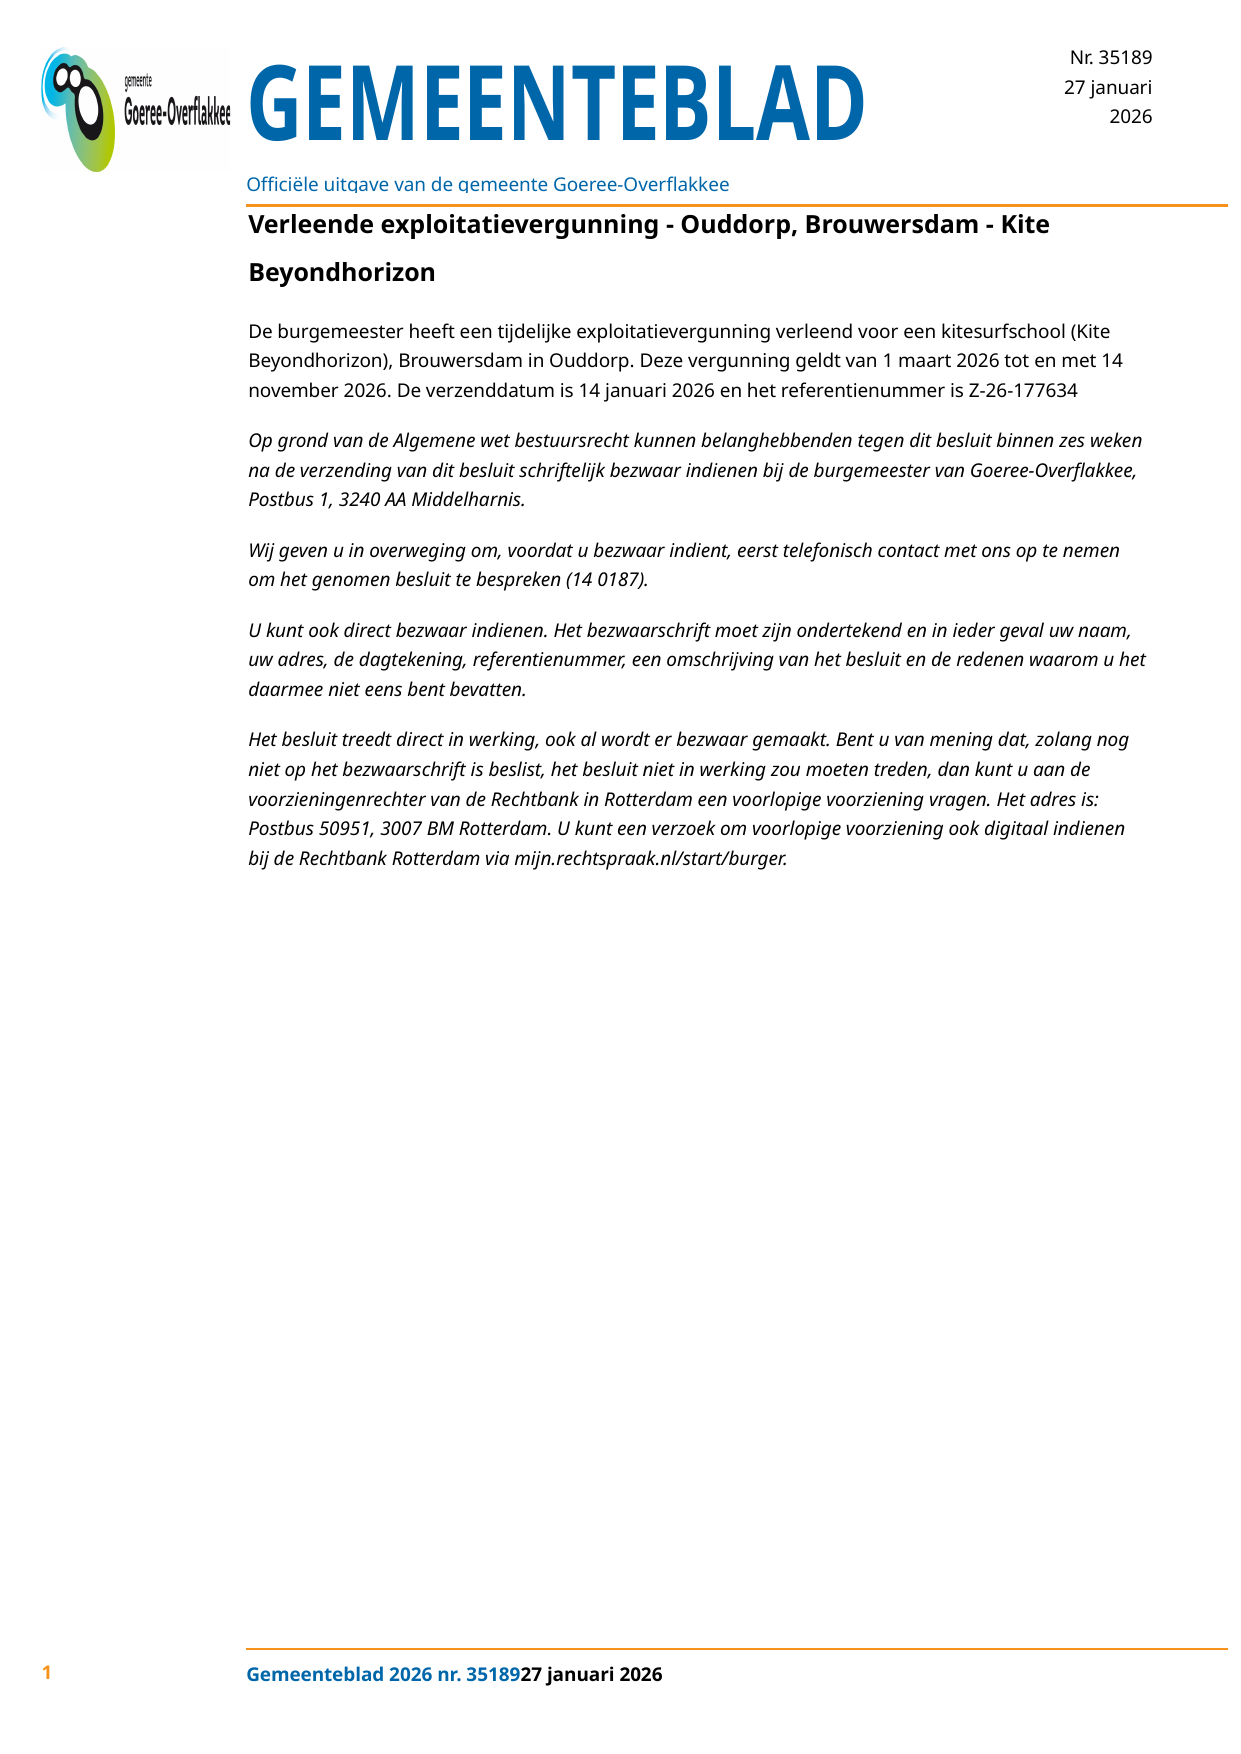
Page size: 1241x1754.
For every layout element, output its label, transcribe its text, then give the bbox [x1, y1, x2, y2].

text U kunt ook direct bezwaar indienen. Het bezwaarschrift moet zijn ondertekend en in ieder geval uw naam, uw adres, de dagtekening, referentienummer, een omschrijving van het besluit en de redenen waarom u het daarmee niet eens bent bevatten. [248, 617, 1152, 702]
text Op grond van de Algemene wet bestuursrecht kunnen belanghebbenden tegen dit besluit binnen zes weken na de verzending van dit besluit schriftelijk bezwaar indienen bij de burgemeester van Goeree-Overflakkee, Postbus 1, 3240 AA Middelharnis. [248, 427, 1152, 512]
text Verleende exploitatievergunning - Ouddorp, Brouwersdam - Kite Beyondhorizon [248, 207, 1152, 288]
text Wij geven u in overweging om, voordat u bezwaar indient, eerst telefonisch contact met ons op te nemen om het genomen besluit te bespreken (14 0187). [248, 537, 1152, 592]
text Het besluit treedt direct in werking, ook al wordt er bezwaar gemaakt. Bent u van mening dat, zolang nog niet op het bezwaarschrift is beslist, het besluit niet in werking zou moeten treden, dan kunt u aan de voorzieningenrechter van de Rechtbank in Rotterdam een voorlopige voorziening vragen. Het adres is: Postbus 50951, 3007 BM Rotterdam. U kunt een verzoek om voorlopige voorziening ook digitaal indienen bij de Rechtbank Rotterdam via mijn.rechtspraak.nl/start/burger. [248, 727, 1152, 871]
picture [41, 47, 231, 172]
text De burgemeester heeft een tijdelijke exploitatievergunning verleend voor een kitesurfschool (Kite Beyondhorizon), Brouwersdam in Ouddorp. Deze vergunning geldt van 1 maart 2026 tot en met 14 november 2026. De verzenddatum is 14 januari 2026 en het referentienummer is Z-26-177634 [248, 318, 1152, 403]
